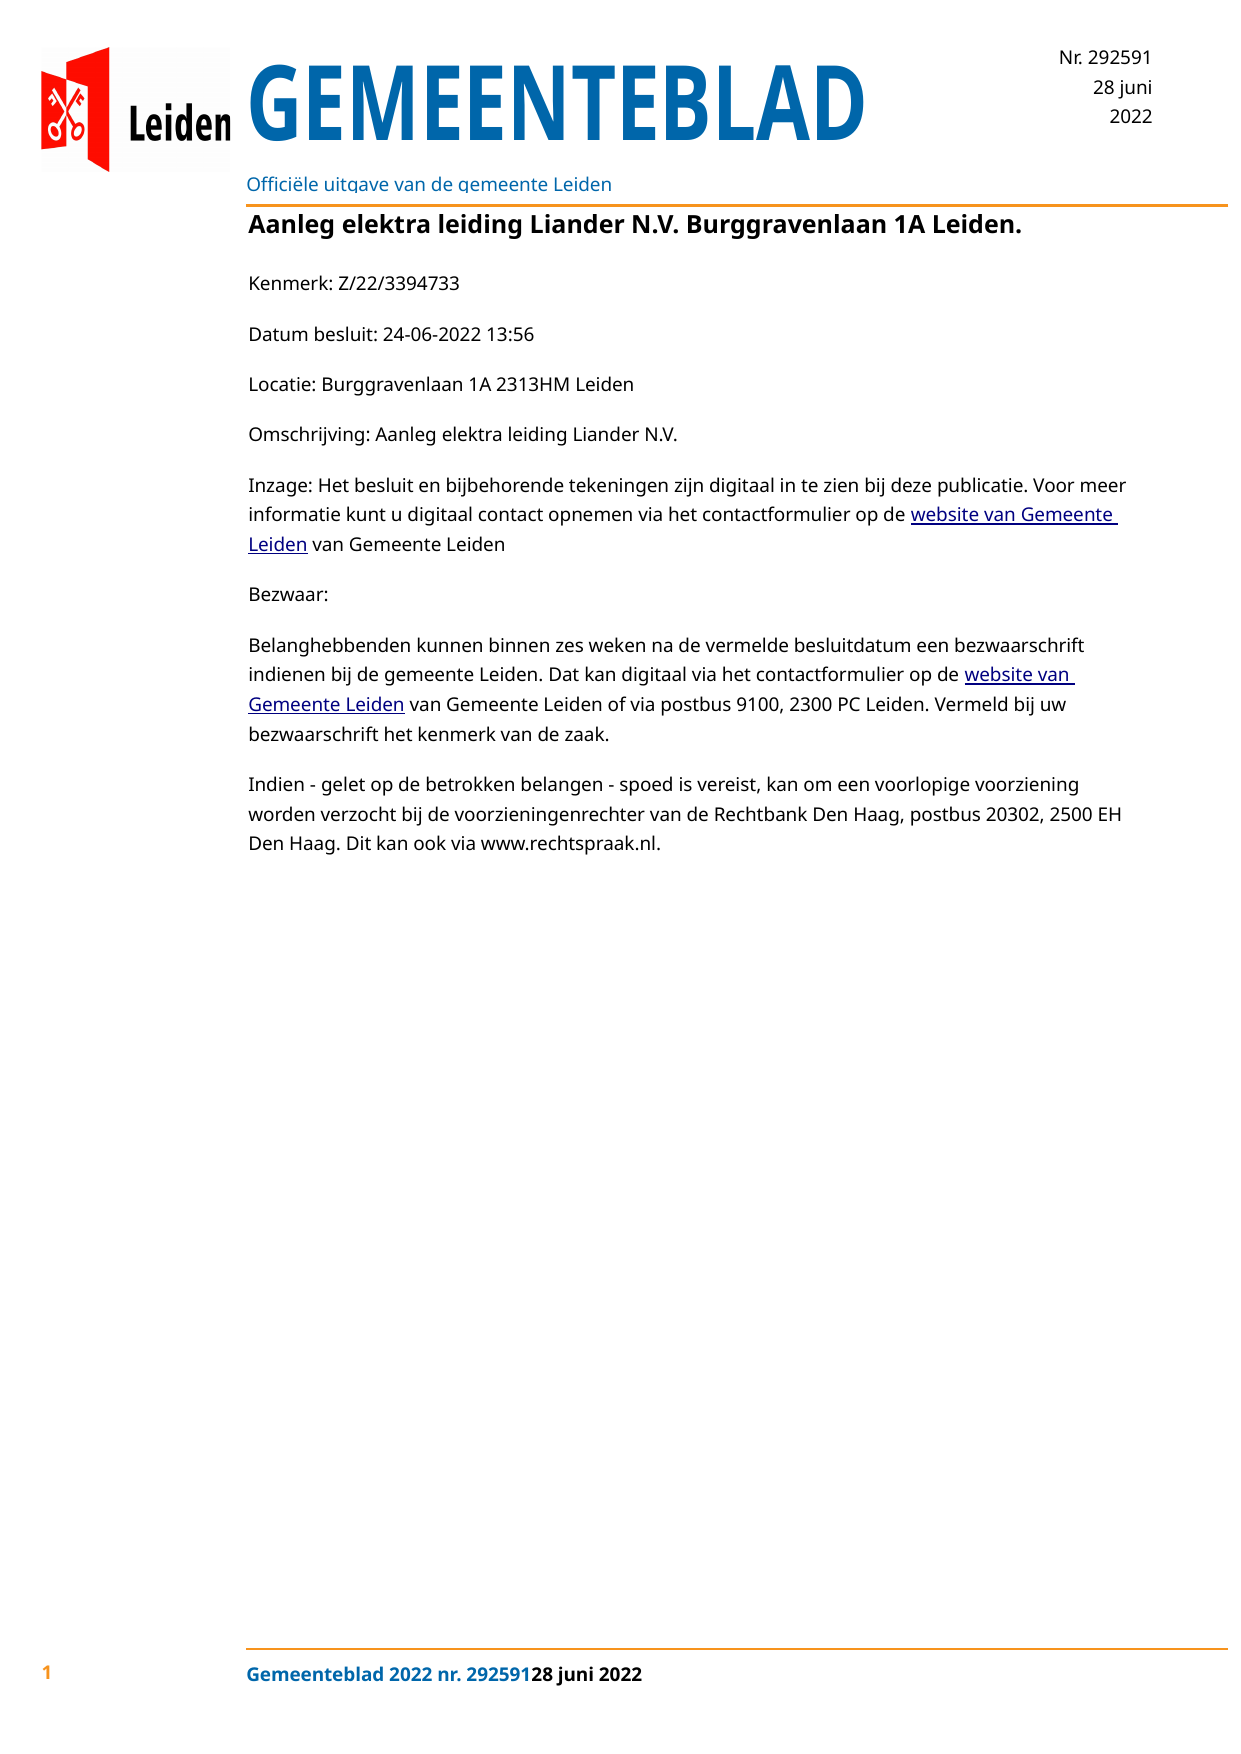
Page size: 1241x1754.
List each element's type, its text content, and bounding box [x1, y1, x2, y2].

text Bezwaar: [248, 582, 1152, 607]
text Inzage: Het besluit en bijbehorende tekeningen zijn digitaal in te zien bij deze publicatie. Voor meer informatie kunt u digitaal contact opnemen via het contactformulier op de website van Gemeente Leiden van Gemeente Leiden [248, 472, 1152, 557]
text Indien - gelet op de betrokken belangen - spoed is vereist, kan om een voorlopige voorziening worden verzocht bij de voorzieningenrechter van de Rechtbank Den Haag, postbus 20302, 2500 EH Den Haag. Dit kan ook via www.rechtspraak.nl. [248, 771, 1152, 856]
text Kenmerk: Z/22/3394733 [248, 270, 1152, 296]
text Aanleg elektra leiding Liander N.V. Burggravenlaan 1A Leiden. [248, 207, 1152, 241]
text Omschrijving: Aanleg elektra leiding Liander N.V. [248, 422, 1152, 447]
text Locatie: Burggravenlaan 1A 2313HM Leiden [248, 371, 1152, 397]
picture [41, 47, 231, 172]
text Datum besluit: 24-06-2022 13:56 [248, 321, 1152, 346]
text Belanghebbenden kunnen binnen zes weken na de vermelde besluitdatum een bezwaarschrift indienen bij de gemeente Leiden. Dat kan digitaal via het contactformulier op de website van Gemeente Leiden van Gemeente Leiden of via postbus 9100, 2300 PC Leiden. Vermeld bij uw bezwaarschrift het kenmerk van de zaak. [248, 632, 1152, 746]
